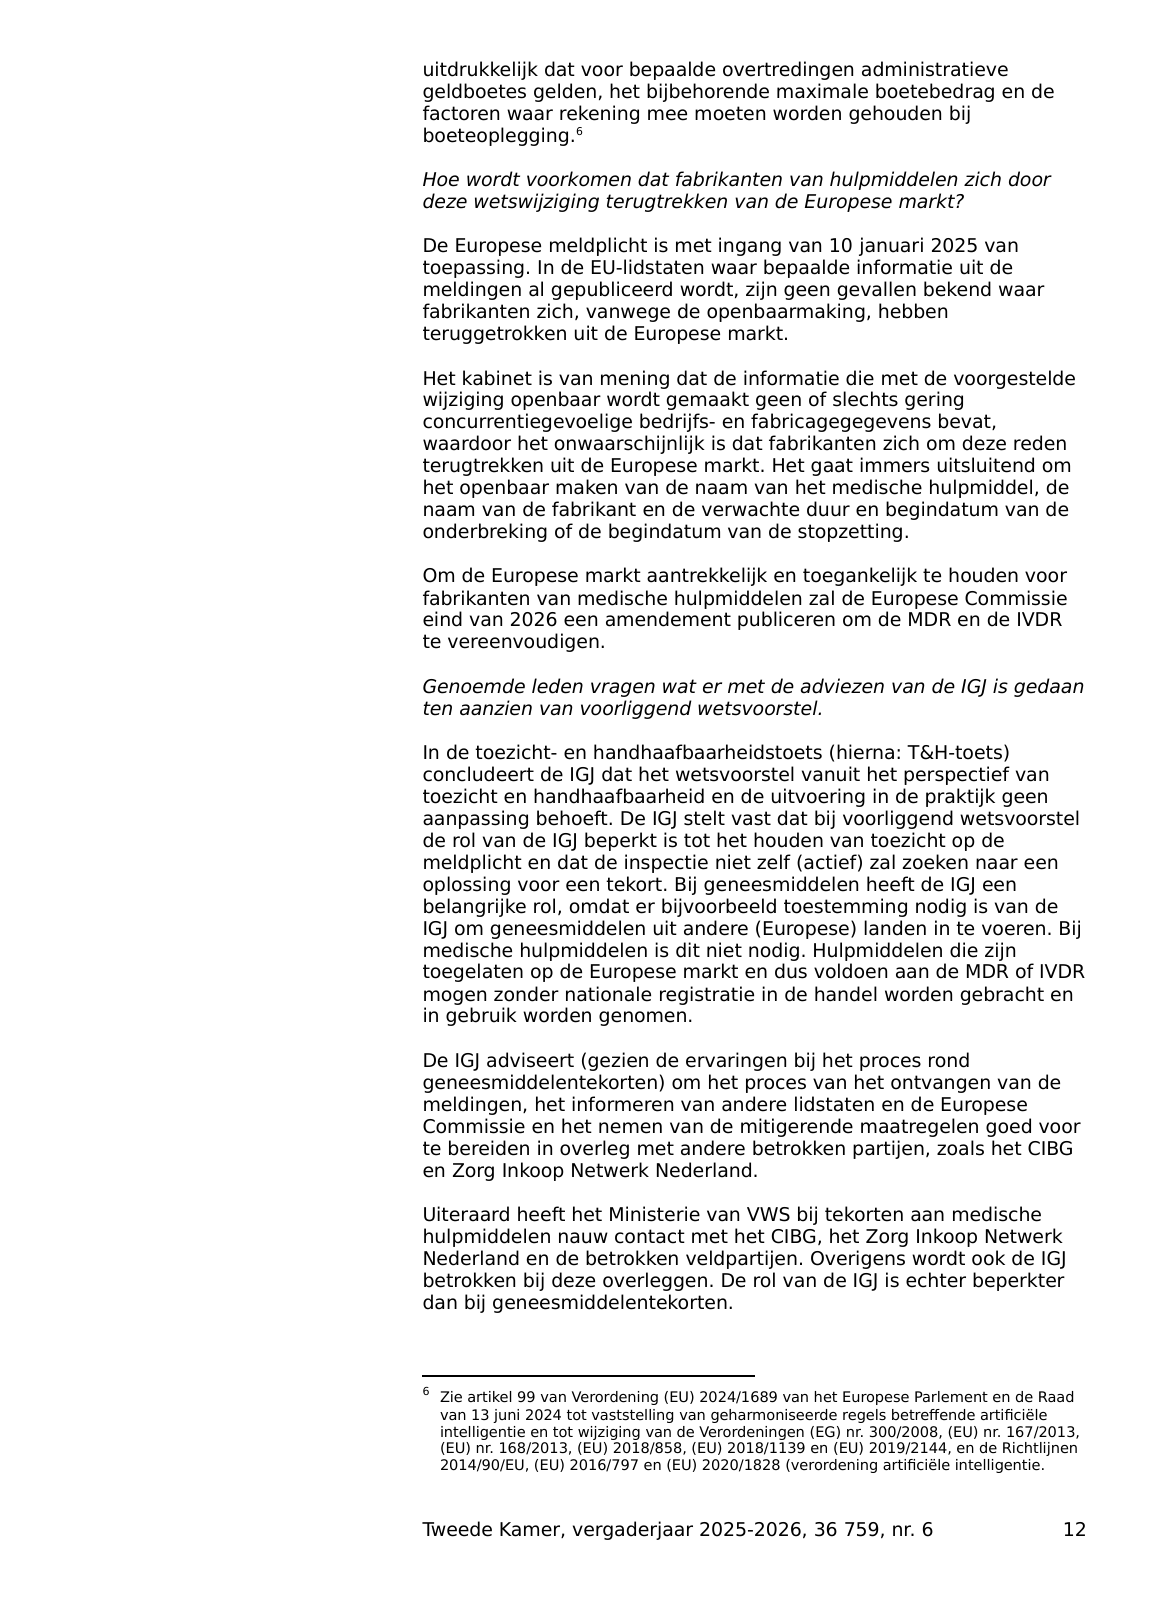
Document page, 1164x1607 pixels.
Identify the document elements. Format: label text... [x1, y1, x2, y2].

text Om de Europese markt aantrekkelijk en toegankelijk te houden voor fabrikanten van medische hulpmiddelen zal de Europese Commissie eind van 2026 een amendement publiceren om de MDR en de IVDR te vereenvoudigen. [422, 565, 1087, 653]
text De IGJ adviseert (gezien de ervaringen bij het proces rond geneesmiddelentekorten) om het proces van het ontvangen van de meldingen, het informeren van andere lidstaten en de Europese Commissie en het nemen van de mitigerende maatregelen goed voor te bereiden in overleg met andere betrokken partijen, zoals het CIBG en Zorg Inkoop Netwerk Nederland. [422, 1049, 1087, 1181]
text In de toezicht- en handhaafbaarheidstoets (hierna: T&H-toets) concludeert de IGJ dat het wetsvoorstel vanuit het perspectief van toezicht en handhaafbaarheid en de uitvoering in de praktijk geen aanpassing behoeft. De IGJ stelt vast dat bij voorliggend wetsvoorstel de rol van de IGJ beperkt is tot het houden van toezicht op de meldplicht en dat de inspectie niet zelf (actief) zal zoeken naar een oplossing voor een tekort. Bij geneesmiddelen heeft de IGJ een belangrijke rol, omdat er bijvoorbeeld toestemming nodig is van de IGJ om geneesmiddelen uit andere (Europese) landen in te voeren. Bij medische hulpmiddelen is dit niet nodig. Hulpmiddelen die zijn toegelaten op de Europese markt en dus voldoen aan de MDR of IVDR mogen zonder nationale registratie in de handel worden gebracht en in gebruik worden genomen. [422, 742, 1087, 1027]
text uitdrukkelijk dat voor bepaalde overtredingen administratieve geldboetes gelden, het bijbehorende maximale boetebedrag en de factoren waar rekening mee moeten worden gehouden bij boeteoplegging. [422, 59, 1087, 147]
text Zie artikel 99 van Verordening (EU) 2024/1689 van het Europese Parlement en de Raad van 13 juni 2024 tot vaststelling van geharmoniseerde regels betreffende artificiële intelligentie en tot wijziging van de Verordeningen (EG) nr. 300/2008, (EU) nr. 167/2013, (EU) nr. 168/2013, (EU) 2018/858, (EU) 2018/1139 en (EU) 2019/2144, en de Richtlijnen 2014/90/EU, (EU) 2016/797 en (EU) 2020/1828 (verordening artificiële intelligentie. [422, 1385, 1087, 1474]
text Genoemde leden vragen wat er met de adviezen van de IGJ is gedaan ten aanzien van voorliggend wetsvoorstel. [422, 676, 1087, 719]
text De Europese meldplicht is met ingang van 10 januari 2025 van toepassing. In de EU-lidstaten waar bepaalde informatie uit de meldingen al gepubliceerd wordt, zijn geen gevallen bekend waar fabrikanten zich, vanwege de openbaarmaking, hebben teruggetrokken uit de Europese markt. [422, 235, 1087, 345]
text Het kabinet is van mening dat de informatie die met de voorgestelde wijziging openbaar wordt gemaakt geen of slechts gering concurrentiegevoelige bedrijfs- en fabricagegegevens bevat, waardoor het onwaarschijnlijk is dat fabrikanten zich om deze reden terugtrekken uit de Europese markt. Het gaat immers uitsluitend om het openbaar maken van de naam van het medische hulpmiddel, de naam van de fabrikant en de verwachte duur en begindatum van de onderbreking of de begindatum van de stopzetting. [422, 367, 1087, 543]
text Uiteraard heeft het Ministerie van VWS bij tekorten aan medische hulpmiddelen nauw contact met het CIBG, het Zorg Inkoop Netwerk Nederland en de betrokken veldpartijen. Overigens wordt ook de IGJ betrokken bij deze overleggen. De rol van de IGJ is echter beperkter dan bij geneesmiddelentekorten. [422, 1204, 1087, 1313]
text Hoe wordt voorkomen dat fabrikanten van hulpmiddelen zich door deze wetswijziging terugtrekken van de Europese markt? [422, 169, 1087, 213]
